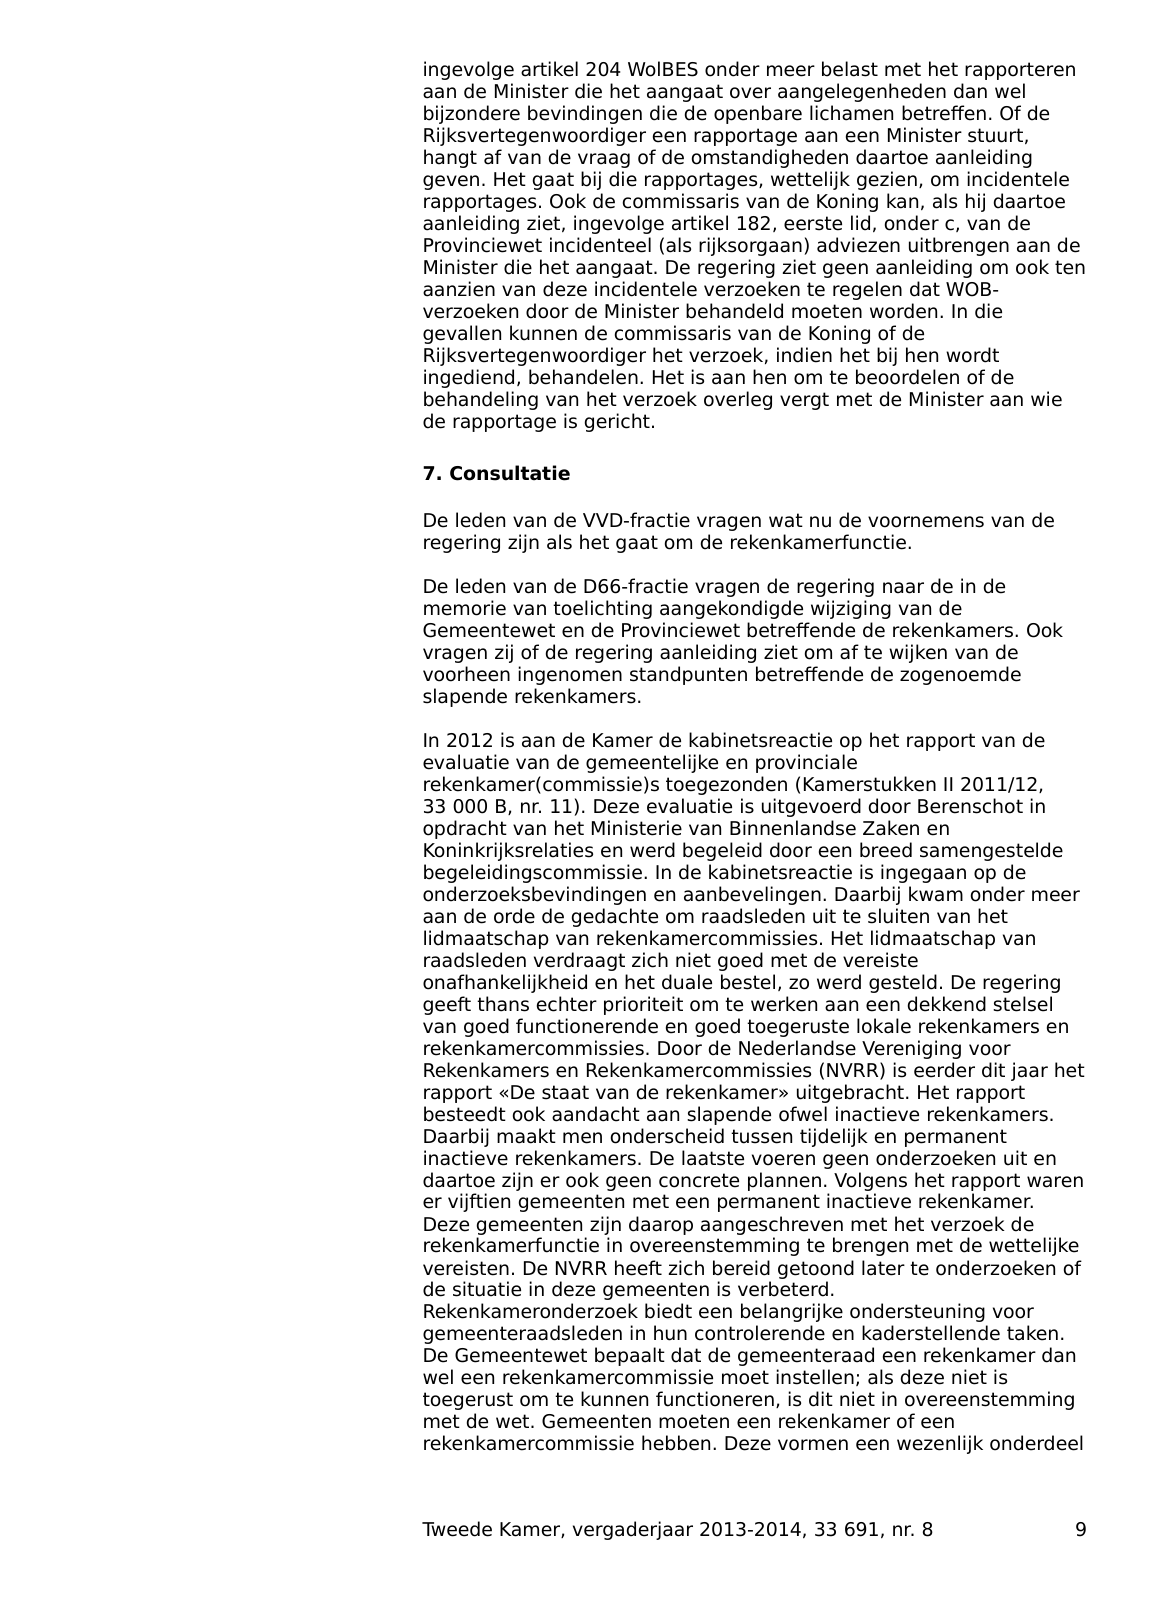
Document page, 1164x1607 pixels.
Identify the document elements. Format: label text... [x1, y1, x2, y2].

text In 2012 is aan de Kamer de kabinetsreactie op het rapport van de evaluatie van de gemeentelijke en provinciale rekenkamer(commissie)s toegezonden (Kamerstukken II 2011/12, 33 000 B, nr. 11). Deze evaluatie is uitgevoerd door Berenschot in opdracht van het Ministerie van Binnenlandse Zaken en Koninkrijksrelaties en werd begeleid door een breed samengestelde begeleidingscommissie. In de kabinetsreactie is ingegaan op de onderzoeksbevindingen en aanbevelingen. Daarbij kwam onder meer aan de orde de gedachte om raadsleden uit te sluiten van het lidmaatschap van rekenkamercommissies. Het lidmaatschap van raadsleden verdraagt zich niet goed met de vereiste onafhankelijkheid en het duale bestel, zo werd gesteld. De regering geeft thans echter prioriteit om te werken aan een dekkend stelsel van goed functionerende en goed toegeruste lokale rekenkamers en rekenkamercommissies. Door de Nederlandse Vereniging voor Rekenkamers en Rekenkamercommissies (NVRR) is eerder dit jaar het rapport «De staat van de rekenkamer» uitgebracht. Het rapport besteedt ook aandacht aan slapende ofwel inactieve rekenkamers. Daarbij maakt men onderscheid tussen tijdelijk en permanent inactieve rekenkamers. De laatste voeren geen onderzoeken uit en daartoe zijn er ook geen concrete plannen. Volgens het rapport waren er vijftien gemeenten met een permanent inactieve rekenkamer. Deze gemeenten zijn daarop aangeschreven met het verzoek de rekenkamerfunctie in overeenstemming te brengen met de wettelijke vereisten. De NVRR heeft zich bereid getoond later te onderzoeken of de situatie in deze gemeenten is verbeterd. [422, 730, 1087, 1301]
text De leden van de D66-fractie vragen de regering naar de in de memorie van toelichting aangekondigde wijziging van de Gemeentewet en de Provinciewet betreffende de rekenkamers. Ook vragen zij of de regering aanleiding ziet om af te wijken van de voorheen ingenomen standpunten betreffende de zogenoemde slapende rekenkamers. [422, 576, 1087, 708]
text Rekenkameronderzoek biedt een belangrijke ondersteuning voor gemeenteraadsleden in hun controlerende en kaderstellende taken. De Gemeentewet bepaalt dat de gemeenteraad een rekenkamer dan wel een rekenkamercommissie moet instellen; als deze niet is toegerust om te kunnen functioneren, is dit niet in overeenstemming met de wet. Gemeenten moeten een rekenkamer of een rekenkamercommissie hebben. Deze vormen een wezenlijk onderdeel [422, 1301, 1087, 1455]
text De leden van de VVD-fractie vragen wat nu de voornemens van de regering zijn als het gaat om de rekenkamerfunctie. [422, 510, 1087, 554]
text ingevolge artikel 204 WolBES onder meer belast met het rapporteren aan de Minister die het aangaat over aangelegenheden dan wel bijzondere bevindingen die de openbare lichamen betreffen. Of de Rijksvertegenwoordiger een rapportage aan een Minister stuurt, hangt af van de vraag of de omstandigheden daartoe aanleiding geven. Het gaat bij die rapportages, wettelijk gezien, om incidentele rapportages. Ook de commissaris van de Koning kan, als hij daartoe aanleiding ziet, ingevolge artikel 182, eerste lid, onder c, van de Provinciewet incidenteel (als rijksorgaan) adviezen uitbrengen aan de Minister die het aangaat. De regering ziet geen aanleiding om ook ten aanzien van deze incidentele verzoeken te regelen dat WOB-verzoeken door de Minister behandeld moeten worden. In die gevallen kunnen de commissaris van de Koning of de Rijksvertegenwoordiger het verzoek, indien het bij hen wordt ingediend, behandelen. Het is aan hen om te beoordelen of de behandeling van het verzoek overleg vergt met de Minister aan wie de rapportage is gericht. [422, 59, 1087, 433]
subtitle 7. Consultatie [422, 463, 1087, 485]
